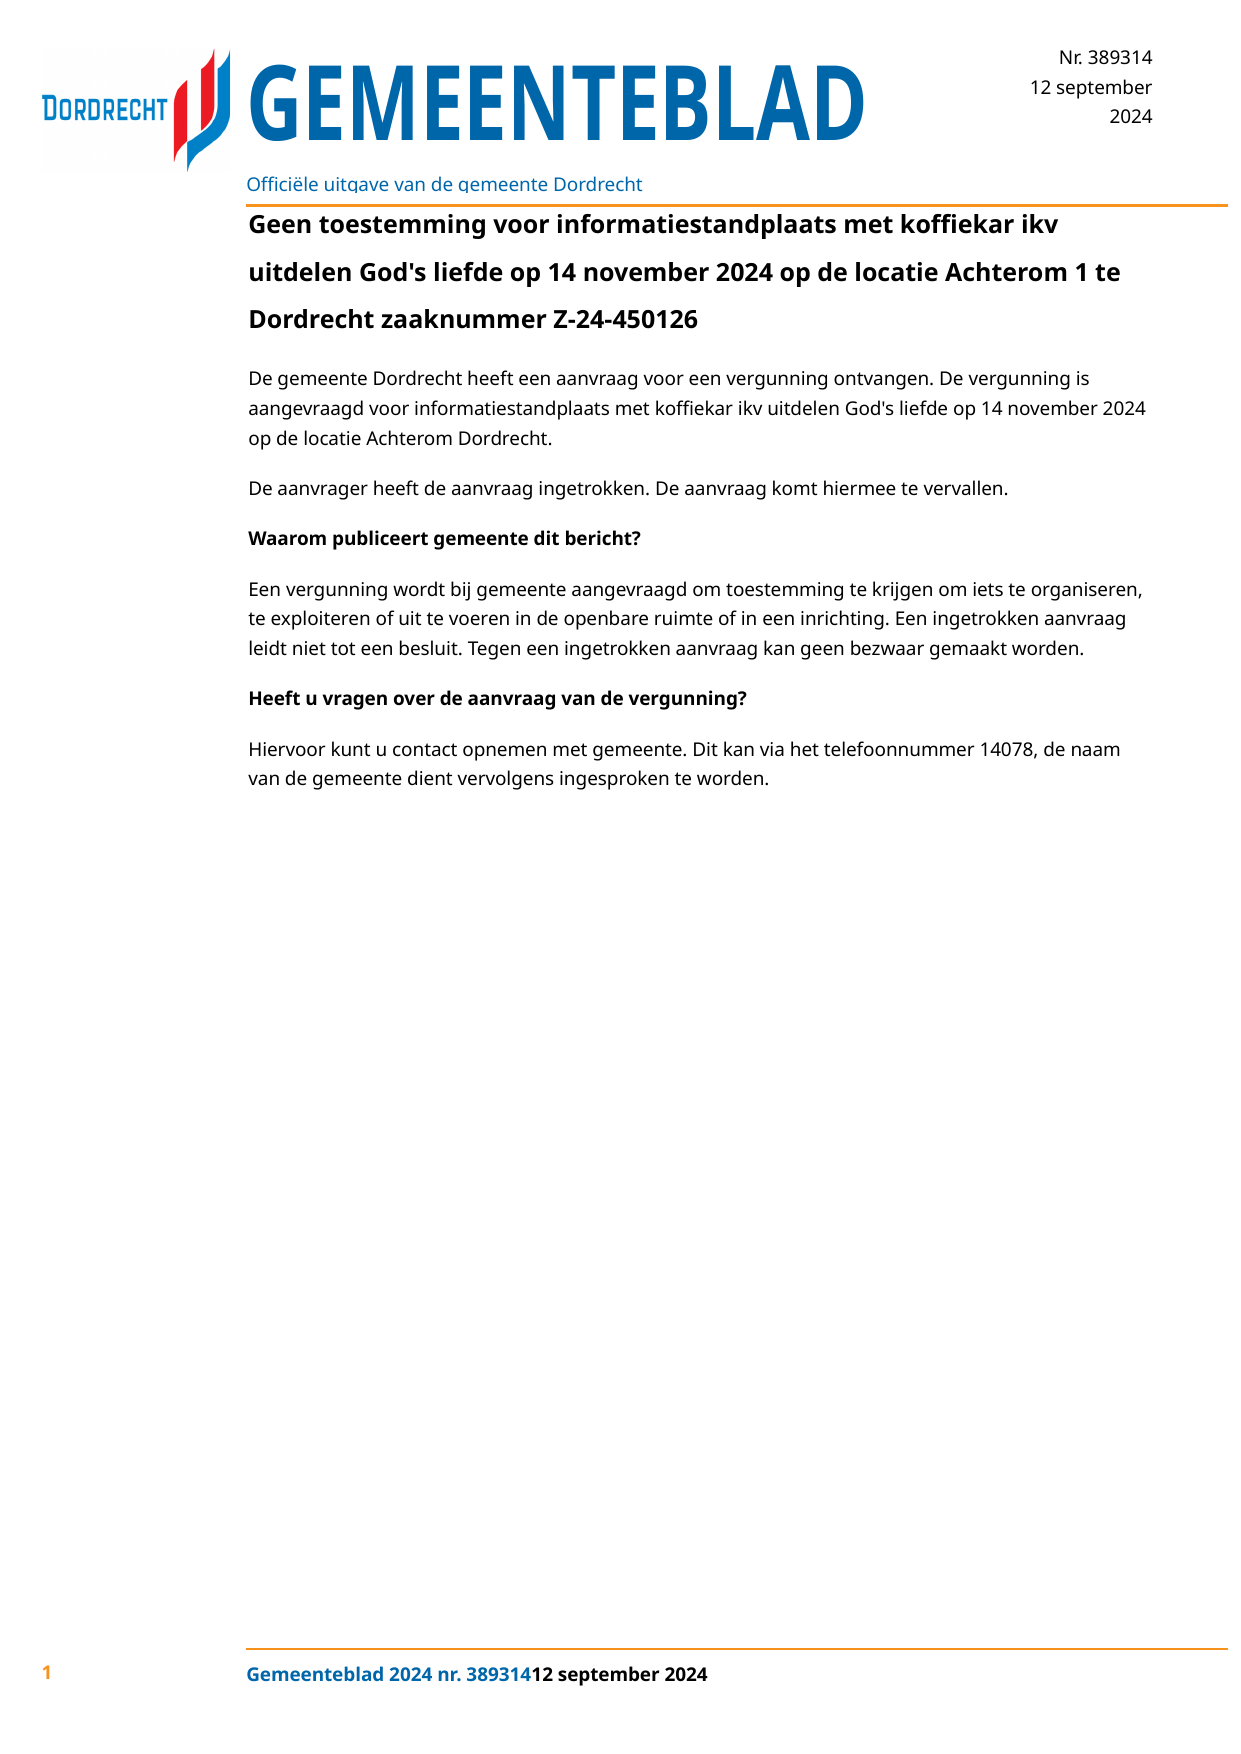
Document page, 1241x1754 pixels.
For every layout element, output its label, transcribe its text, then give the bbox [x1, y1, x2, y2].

picture [41, 47, 231, 172]
text Een vergunning wordt bij gemeente aangevraagd om toestemming te krijgen om iets te organiseren, te exploiteren of uit te voeren in de openbare ruimte of in een inrichting. Een ingetrokken aanvraag leidt niet tot een besluit. Tegen een ingetrokken aanvraag kan geen bezwaar gemaakt worden. [248, 576, 1152, 661]
text Geen toestemming voor informatiestandplaats met koffiekar ikv uitdelen God's liefde op 14 november 2024 op de locatie Achterom 1 te Dordrecht zaaknummer Z-24-450126 [248, 207, 1152, 336]
text Heeft u vragen over de aanvraag van de vergunning? [248, 686, 1152, 711]
text De aanvrager heeft de aanvraag ingetrokken. De aanvraag komt hiermee te vervallen. [248, 475, 1152, 501]
text Hiervoor kunt u contact opnemen met gemeente. Dit kan via het telefoonnummer 14078, de naam van de gemeente dient vervolgens ingesproken te worden. [248, 736, 1152, 791]
text De gemeente Dordrecht heeft een aanvraag voor een vergunning ontvangen. De vergunning is aangevraagd voor informatiestandplaats met koffiekar ikv uitdelen God's liefde op 14 november 2024 op de locatie Achterom Dordrecht. [248, 366, 1152, 450]
text Waarom publiceert gemeente dit bericht? [248, 526, 1152, 551]
